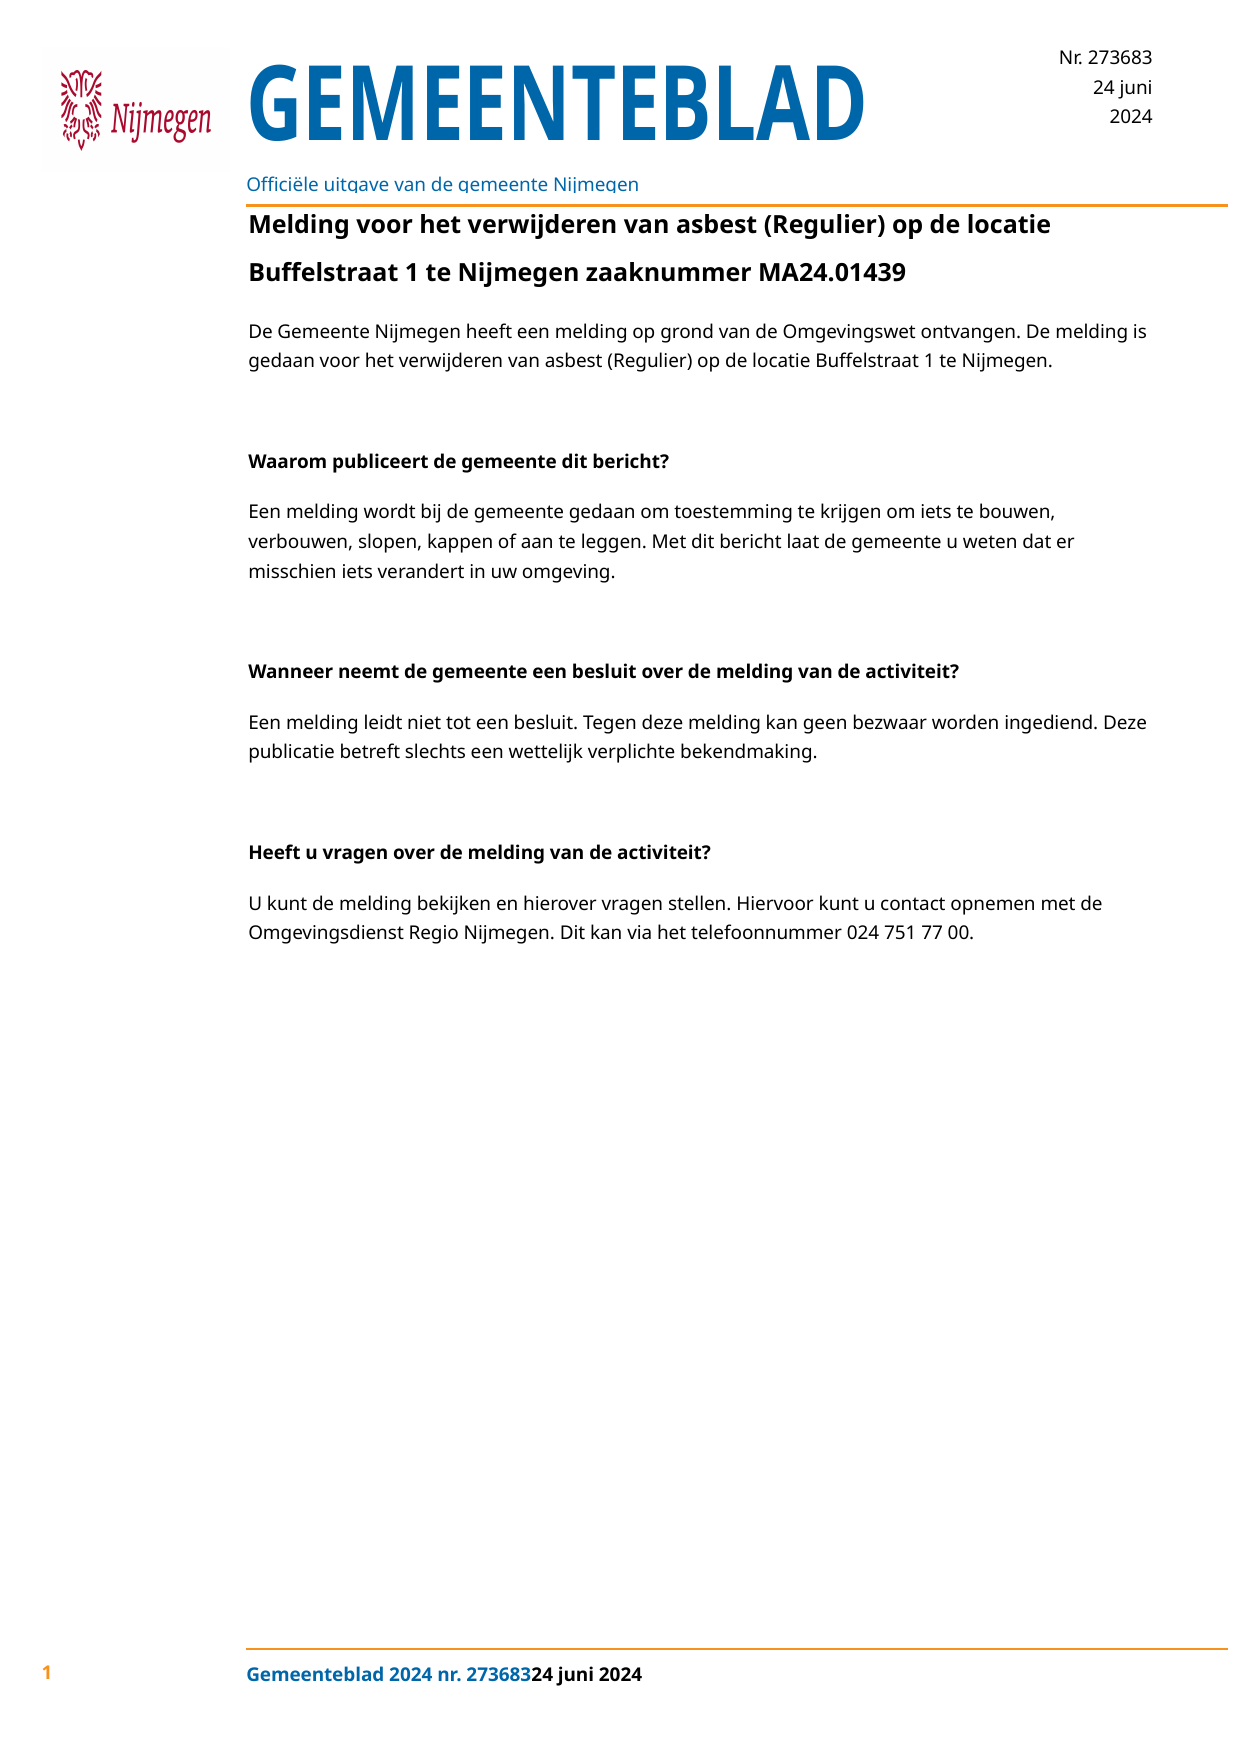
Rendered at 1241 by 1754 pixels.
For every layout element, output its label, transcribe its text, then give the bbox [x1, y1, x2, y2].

text Een melding leidt niet tot een besluit. Tegen deze melding kan geen bezwaar worden ingediend. Deze publicatie betreft slechts een wettelijk verplichte bekendmaking. [248, 709, 1152, 764]
text Heeft u vragen over de melding van de activiteit? [248, 839, 1152, 865]
text Wanneer neemt de gemeente een besluit over de melding van de activiteit? [248, 659, 1152, 684]
text U kunt de melding bekijken en hierover vragen stellen. Hiervoor kunt u contact opnemen met de Omgevingsdienst Regio Nijmegen. Dit kan via het telefoonnummer 024 751 77 00. [248, 890, 1152, 945]
picture [41, 47, 231, 172]
text Een melding wordt bij de gemeente gedaan om toestemming te krijgen om iets te bouwen, verbouwen, slopen, kappen of aan te leggen. Met dit bericht laat de gemeente u weten dat er misschien iets verandert in uw omgeving. [248, 499, 1152, 584]
text De Gemeente Nijmegen heeft een melding op grond van de Omgevingswet ontvangen. De melding is gedaan voor het verwijderen van asbest (Regulier) op de locatie Buffelstraat 1 te Nijmegen. [248, 318, 1152, 373]
text Waarom publiceert de gemeente dit bericht? [248, 448, 1152, 474]
text Melding voor het verwijderen van asbest (Regulier) op de locatie Buffelstraat 1 te Nijmegen zaaknummer MA24.01439 [248, 207, 1152, 288]
